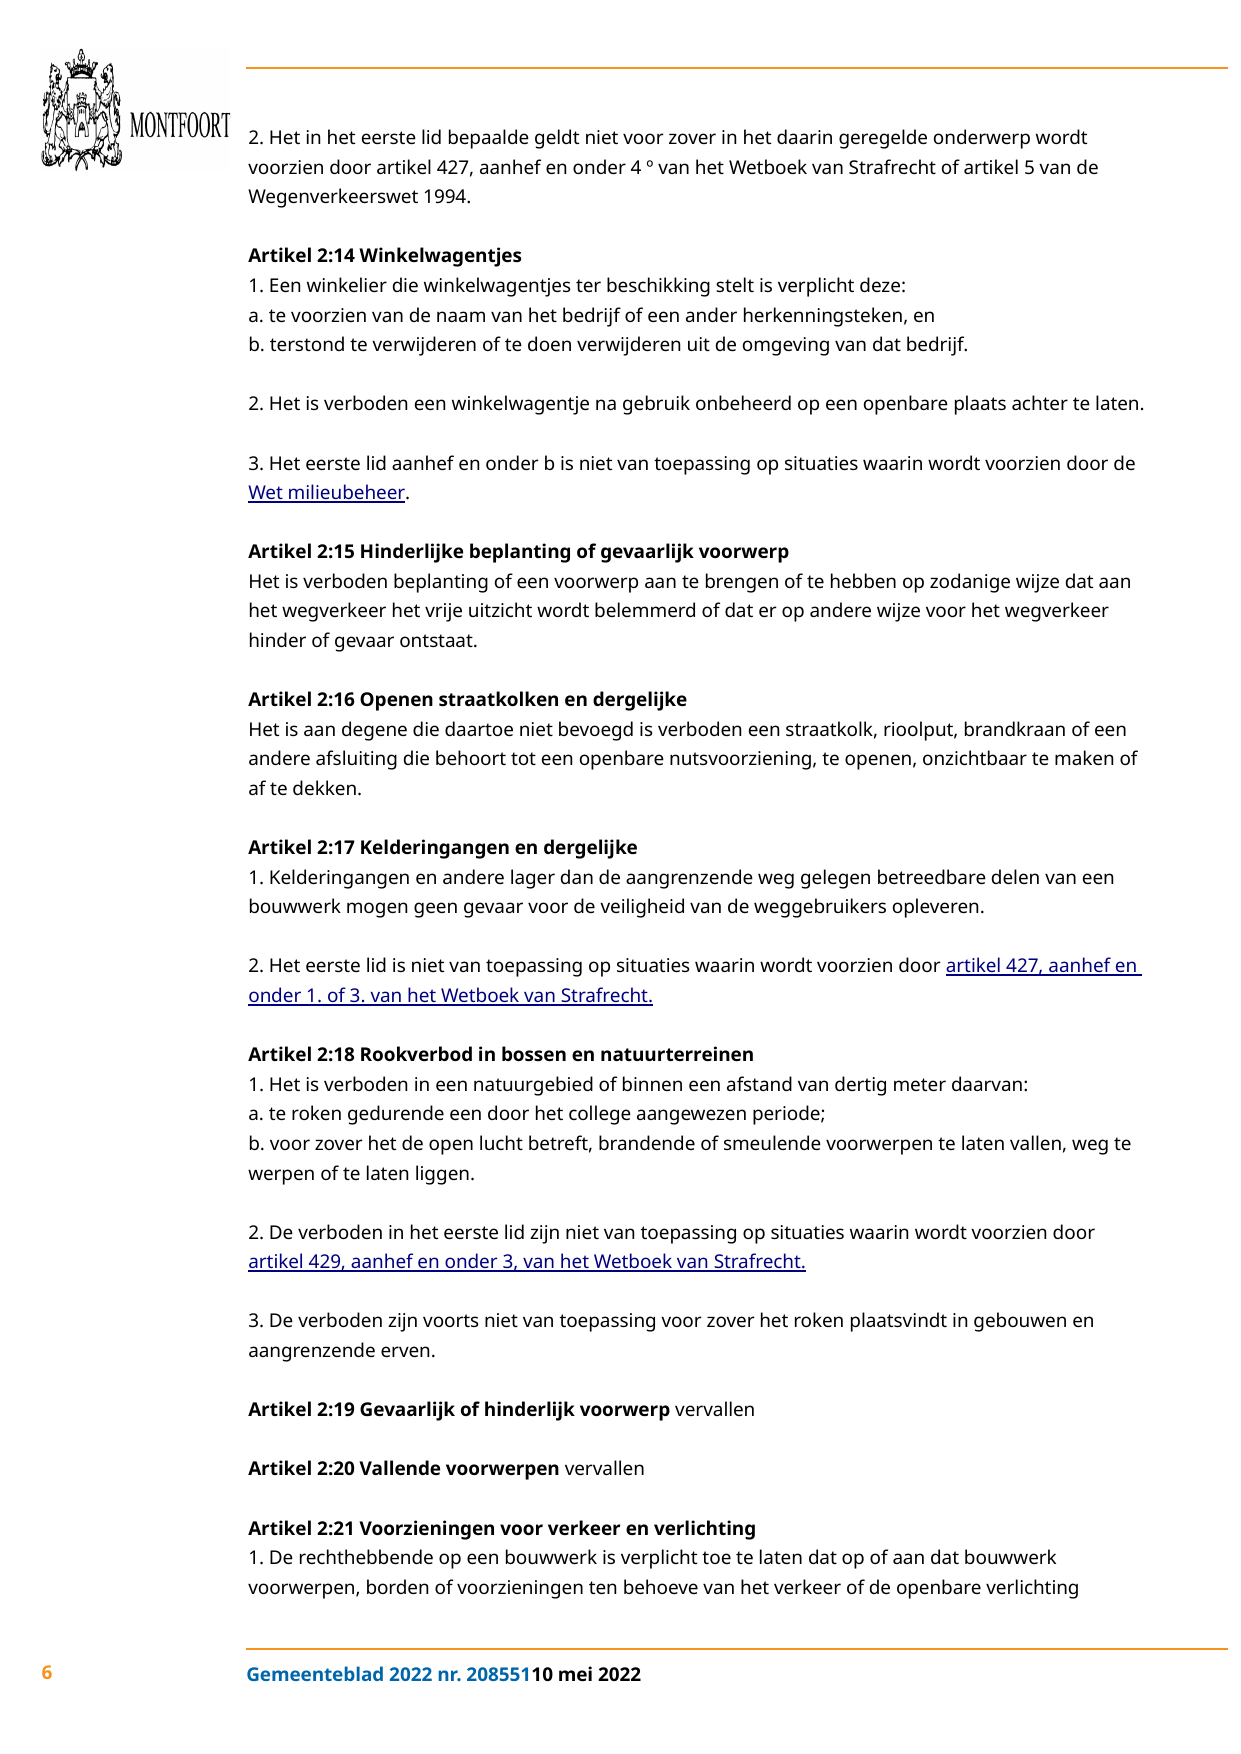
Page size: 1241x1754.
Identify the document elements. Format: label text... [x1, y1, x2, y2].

text Artikel 2:14 Winkelwagentjes [248, 243, 1152, 268]
text Artikel 2:21 Voorzieningen voor verkeer en verlichting [248, 1515, 1152, 1541]
text a. te voorzien van de naam van het bedrijf of een ander herkenningsteken, en [248, 302, 1152, 328]
text a. te roken gedurende een door het college aangewezen periode; [248, 1101, 1152, 1126]
text Artikel 2:20 Vallende voorwerpen vervallen [248, 1456, 1152, 1481]
text Artikel 2:16 Openen straatkolken en dergelijke [248, 686, 1152, 712]
text 3. De verboden zijn voorts niet van toepassing voor zover het roken plaatsvindt in gebouwen en aangrenzende erven. [248, 1308, 1152, 1363]
text 1. Het is verboden in een natuurgebied of binnen een afstand van dertig meter daarvan: [248, 1071, 1152, 1097]
text Artikel 2:17 Kelderingangen en dergelijke [248, 834, 1152, 860]
text 2. Het eerste lid is niet van toepassing op situaties waarin wordt voorzien door artikel 427, aanhef en onder 1. of 3. van het Wetboek van Strafrecht. [248, 953, 1152, 1008]
text 1. De rechthebbende op een bouwwerk is verplicht toe te laten dat op of aan dat bouwwerk voorwerpen, borden of voorzieningen ten behoeve van het verkeer of de openbare verlichting [248, 1544, 1152, 1600]
text 2. De verboden in het eerste lid zijn niet van toepassing op situaties waarin wordt voorzien door artikel 429, aanhef en onder 3, van het Wetboek van Strafrecht. [248, 1219, 1152, 1274]
text b. terstond te verwijderen of te doen verwijderen uit de omgeving van dat bedrijf. [248, 331, 1152, 357]
text 1. Kelderingangen en andere lager dan de aangrenzende weg gelegen betreedbare delen van een bouwwerk mogen geen gevaar voor de veiligheid van de weggebruikers opleveren. [248, 864, 1152, 919]
text 3. Het eerste lid aanhef en onder b is niet van toepassing op situaties waarin wordt voorzien door de Wet milieubeheer. [248, 450, 1152, 505]
text Artikel 2:15 Hinderlijke beplanting of gevaarlijk voorwerp [248, 538, 1152, 564]
text 1. Een winkelier die winkelwagentjes ter beschikking stelt is verplicht deze: [248, 272, 1152, 298]
text 2. Het in het eerste lid bepaalde geldt niet voor zover in het daarin geregelde onderwerp wordt voorzien door artikel 427, aanhef en onder 4 º van het Wetboek van Strafrecht of artikel 5 van de Wegenverkeerswet 1994. [248, 124, 1152, 209]
text 2. Het is verboden een winkelwagentje na gebruik onbeheerd op een openbare plaats achter te laten. [248, 391, 1152, 416]
text Artikel 2:18 Rookverbod in bossen en natuurterreinen [248, 1041, 1152, 1067]
text b. voor zover het de open lucht betreft, brandende of smeulende voorwerpen te laten vallen, weg te werpen of te laten liggen. [248, 1130, 1152, 1186]
text Het is aan degene die daartoe niet bevoegd is verboden een straatkolk, rioolput, brandkraan of een andere afsluiting die behoort tot een openbare nutsvoorziening, te openen, onzichtbaar te maken of af te dekken. [248, 716, 1152, 801]
picture [41, 47, 231, 172]
text Het is verboden beplanting of een voorwerp aan te brengen of te hebben op zodanige wijze dat aan het wegverkeer het vrije uitzicht wordt belemmerd of dat er op andere wijze voor het wegverkeer hinder of gevaar ontstaat. [248, 568, 1152, 653]
text Artikel 2:19 Gevaarlijk of hinderlijk voorwerp vervallen [248, 1396, 1152, 1422]
